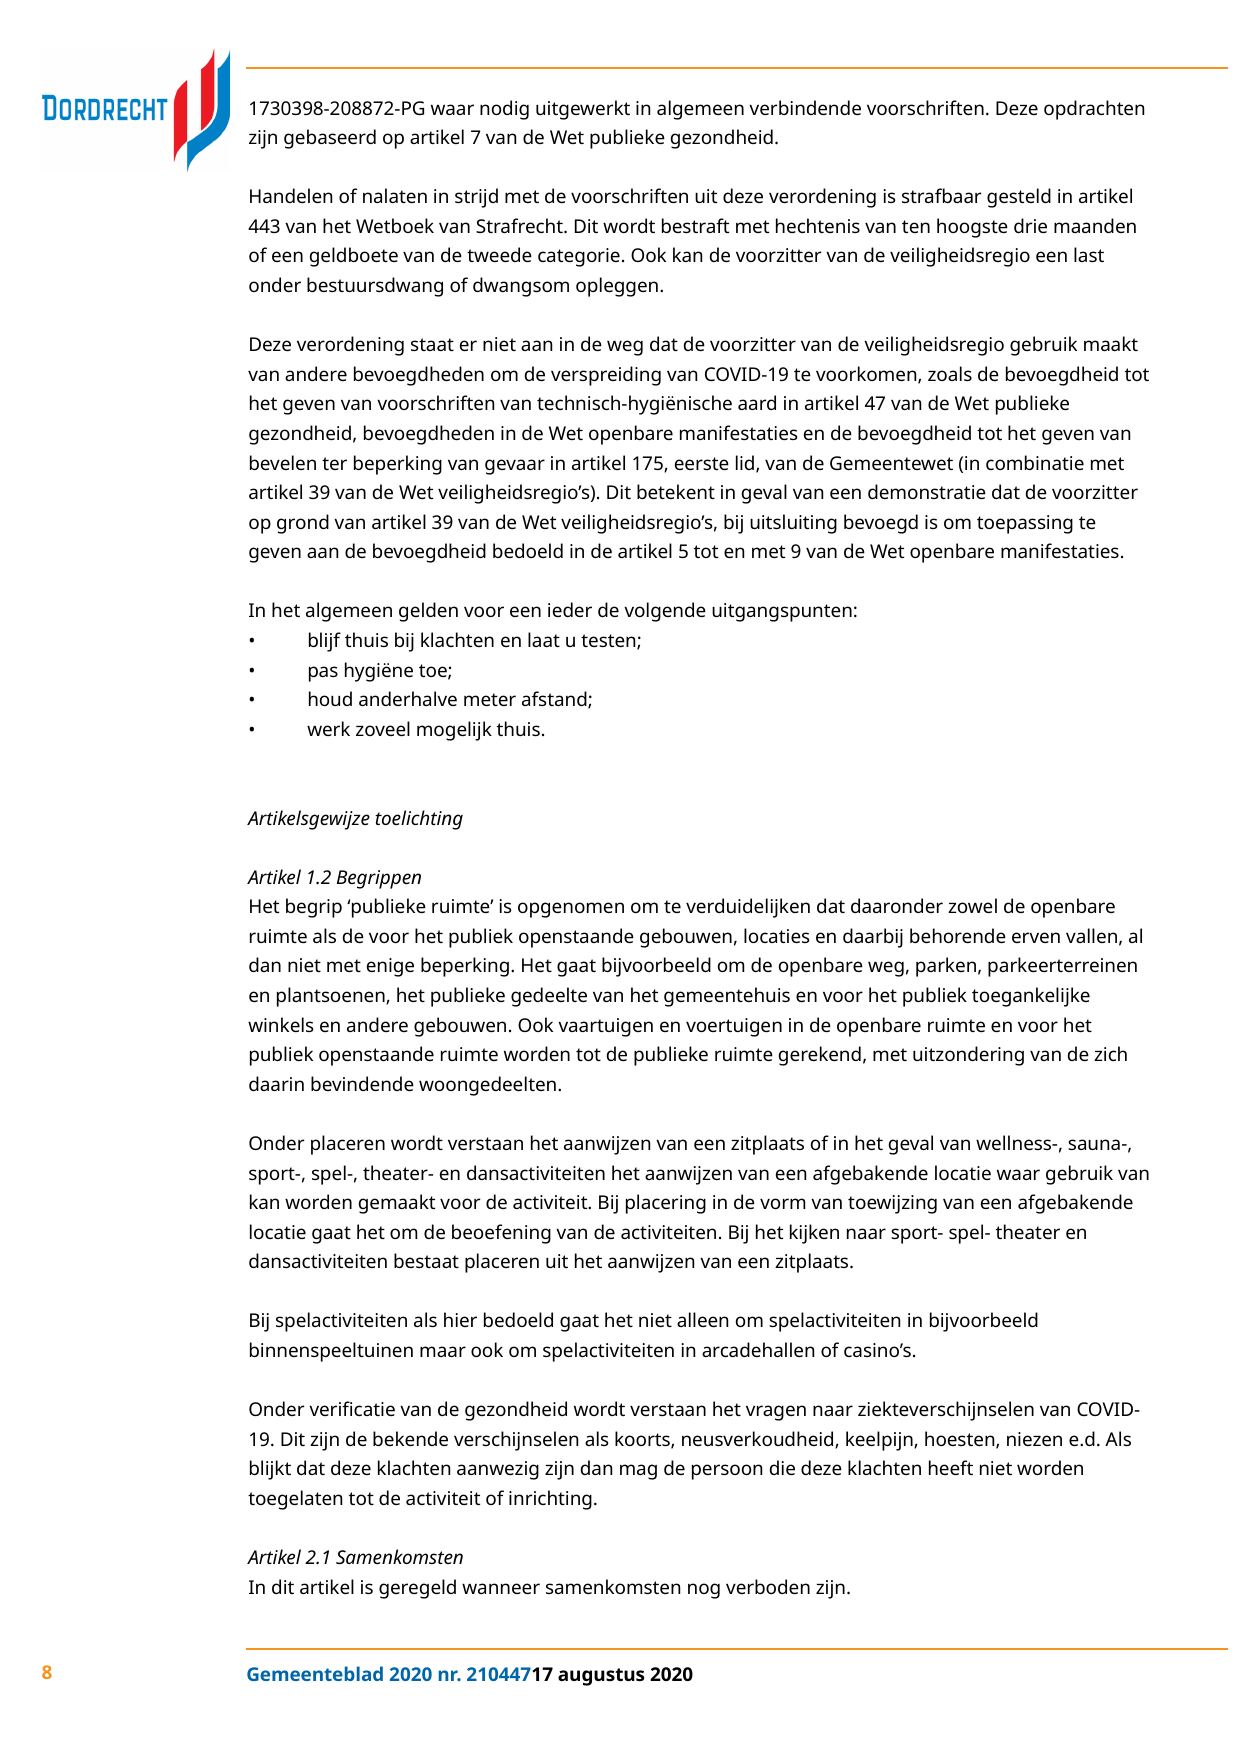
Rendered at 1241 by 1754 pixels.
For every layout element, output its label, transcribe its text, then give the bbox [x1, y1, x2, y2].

text Onder placeren wordt verstaan het aanwijzen van een zitplaats of in het geval van wellness-, sauna-, sport-, spel-, theater- en dansactiviteiten het aanwijzen van een afgebakende locatie waar gebruik van kan worden gemaakt voor de activiteit. Bij placering in de vorm van toewijzing van een afgebakende locatie gaat het om de beoefening van de activiteiten. Bij het kijken naar sport- spel- theater en dansactiviteiten bestaat placeren uit het aanwijzen van een zitplaats. [248, 1130, 1152, 1274]
text Artikel 2.1 Samenkomsten [248, 1544, 1152, 1570]
text Deze verordening staat er niet aan in de weg dat de voorzitter van de veiligheidsregio gebruik maakt van andere bevoegdheden om de verspreiding van COVID-19 te voorkomen, zoals de bevoegdheid tot het geven van voorschriften van technisch-hygiënische aard in artikel 47 van de Wet publieke gezondheid, bevoegdheden in de Wet openbare manifestaties en de bevoegdheid tot het geven van bevelen ter beperking van gevaar in artikel 175, eerste lid, van de Gemeentewet (in combinatie met artikel 39 van de Wet veiligheidsregio’s). Dit betekent in geval van een demonstratie dat de voorzitter op grond van artikel 39 van de Wet veiligheidsregio’s, bij uitsluiting bevoegd is om toepassing te geven aan de bevoegdheid bedoeld in de artikel 5 tot en met 9 van de Wet openbare manifestaties. [248, 331, 1152, 564]
text 1730398-208872-PG waar nodig uitgewerkt in algemeen verbindende voorschriften. Deze opdrachten zijn gebaseerd op artikel 7 van de Wet publieke gezondheid. [248, 95, 1152, 150]
text In het algemeen gelden voor een ieder de volgende uitgangspunten: [248, 598, 1152, 623]
text In dit artikel is geregeld wanneer samenkomsten nog verboden zijn. [248, 1574, 1152, 1600]
list houd anderhalve meter afstand; [248, 686, 1152, 712]
list pas hygiëne toe; [248, 657, 1152, 683]
text Handelen of nalaten in strijd met de voorschriften uit deze verordening is strafbaar gesteld in artikel 443 van het Wetboek van Strafrecht. Dit wordt bestraft met hechtenis van ten hoogste drie maanden of een geldboete van de tweede categorie. Ook kan de voorzitter van de veiligheidsregio een last onder bestuursdwang of dwangsom opleggen. [248, 183, 1152, 298]
text Artikel 1.2 Begrippen [248, 864, 1152, 890]
list blijf thuis bij klachten en laat u testen; [248, 627, 1152, 653]
text Bij spelactiviteiten als hier bedoeld gaat het niet alleen om spelactiviteiten in bijvoorbeeld binnenspeeltuinen maar ook om spelactiviteiten in arcadehallen of casino’s. [248, 1308, 1152, 1363]
text Onder verificatie van de gezondheid wordt verstaan het vragen naar ziekteverschijnselen van COVID-19. Dit zijn de bekende verschijnselen als koorts, neusverkoudheid, keelpijn, hoesten, niezen e.d. Als blijkt dat deze klachten aanwezig zijn dan mag de persoon die deze klachten heeft niet worden toegelaten tot de activiteit of inrichting. [248, 1396, 1152, 1511]
text Artikelsgewijze toelichting [248, 805, 1152, 831]
picture [41, 47, 231, 172]
text Het begrip ‘publieke ruimte’ is opgenomen om te verduidelijken dat daaronder zowel de openbare ruimte als de voor het publiek openstaande gebouwen, locaties en daarbij behorende erven vallen, al dan niet met enige beperking. Het gaat bijvoorbeeld om de openbare weg, parken, parkeerterreinen en plantsoenen, het publieke gedeelte van het gemeentehuis en voor het publiek toegankelijke winkels en andere gebouwen. Ook vaartuigen en voertuigen in de openbare ruimte en voor het publiek openstaande ruimte worden tot de publieke ruimte gerekend, met uitzondering van de zich daarin bevindende woongedeelten. [248, 893, 1152, 1097]
list werk zoveel mogelijk thuis. [248, 716, 1152, 742]
